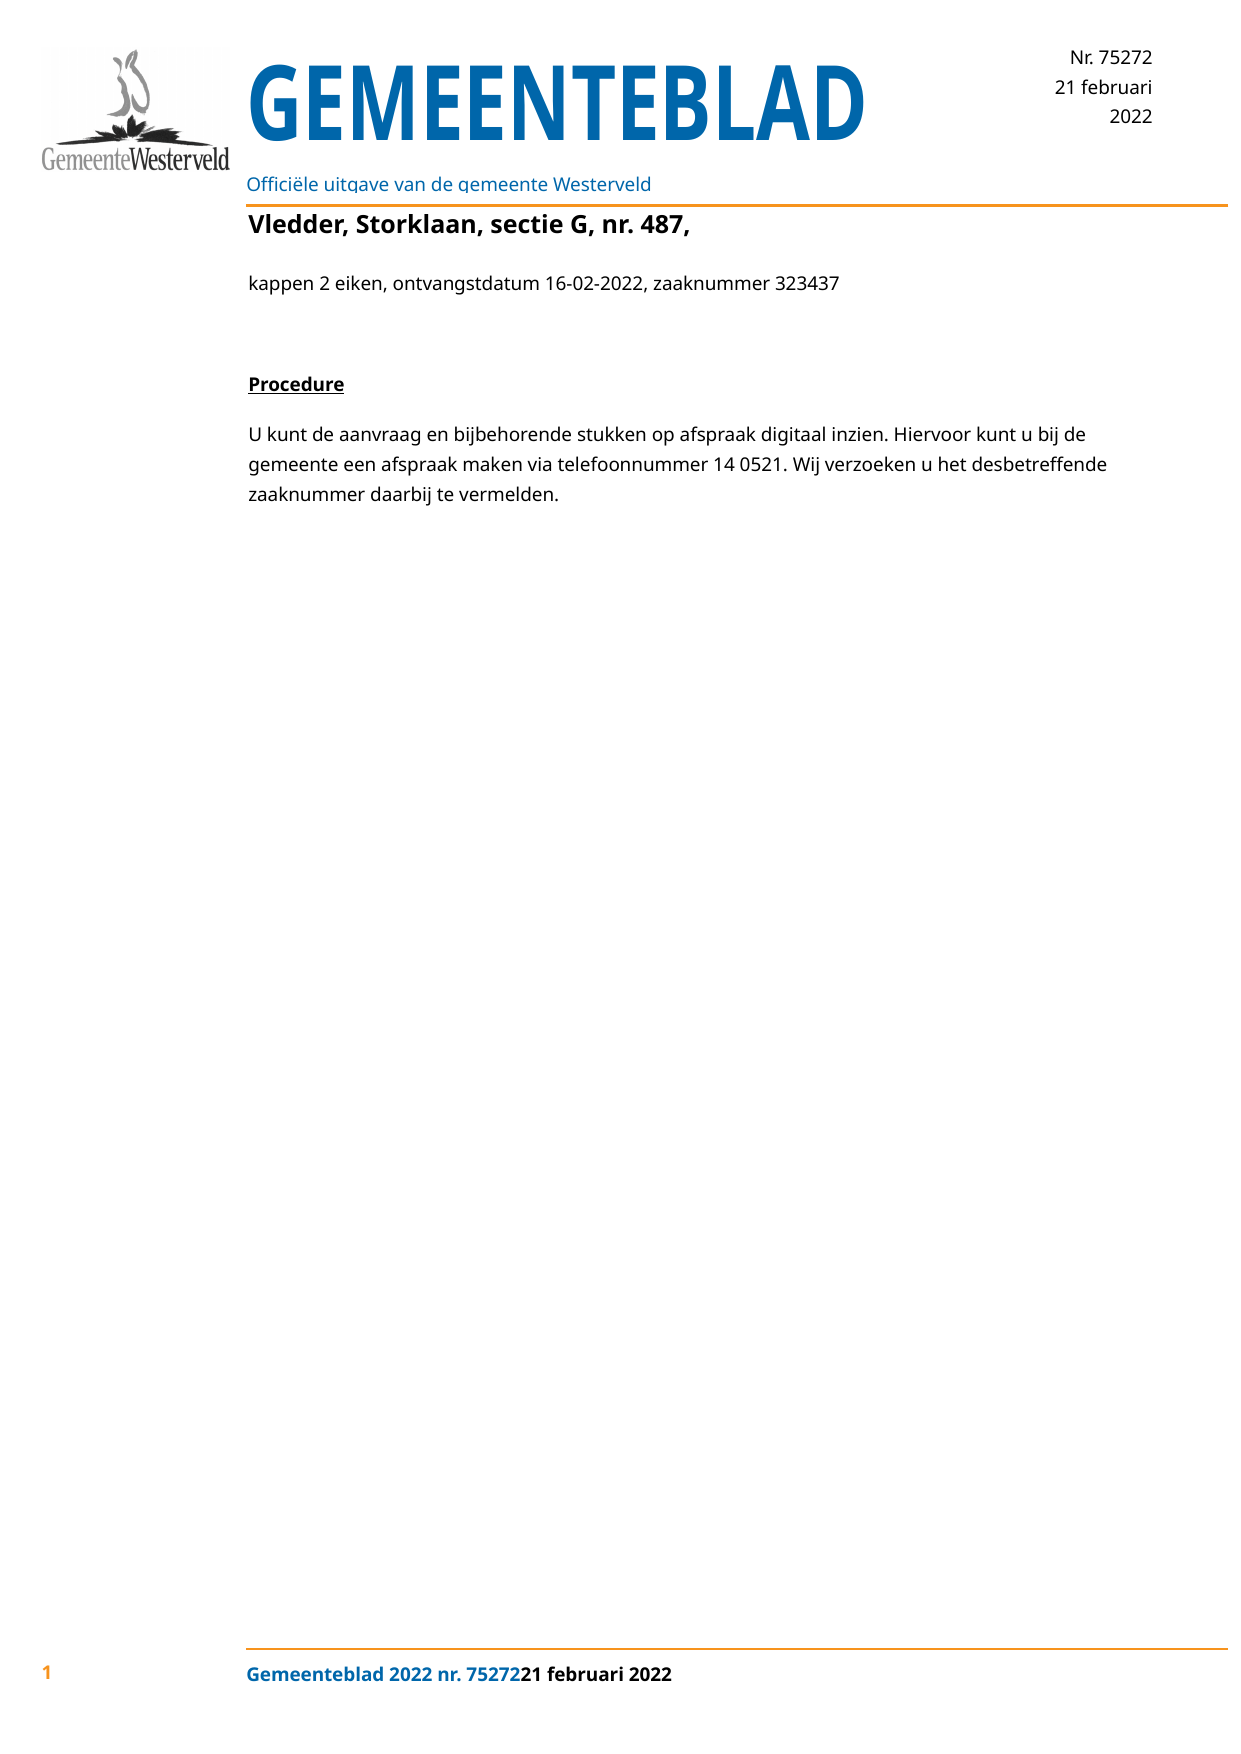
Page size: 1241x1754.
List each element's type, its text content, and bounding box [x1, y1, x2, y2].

text U kunt de aanvraag en bijbehorende stukken op afspraak digitaal inzien. Hiervoor kunt u bij de gemeente een afspraak maken via telefoonnummer 14 0521. Wij verzoeken u het desbetreffende zaaknummer daarbij te vermelden. [248, 422, 1152, 506]
text Vledder, Storklaan, sectie G, nr. 487, [248, 207, 1152, 241]
text Procedure [248, 371, 1152, 397]
text kappen 2 eiken, ontvangstdatum 16-02-2022, zaaknummer 323437 [248, 270, 1152, 296]
picture [41, 47, 231, 172]
